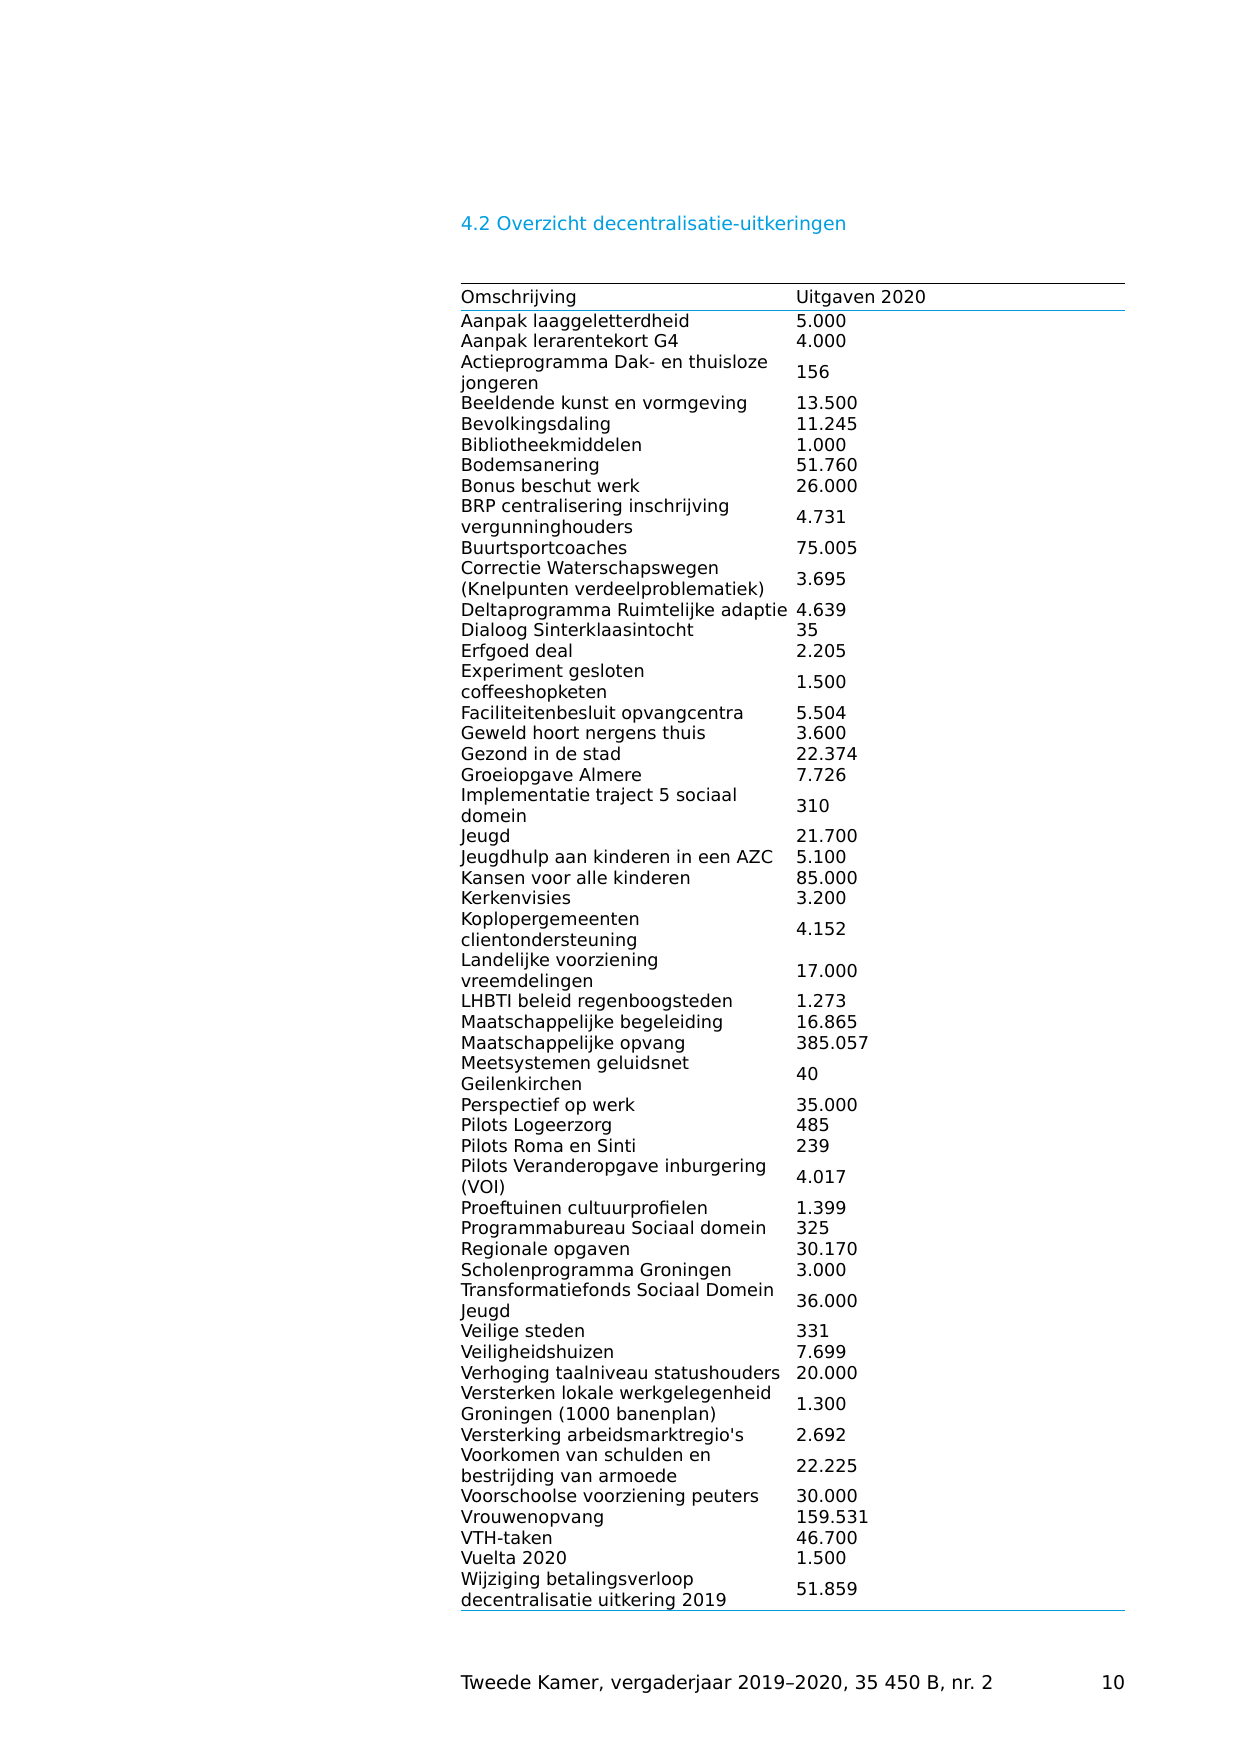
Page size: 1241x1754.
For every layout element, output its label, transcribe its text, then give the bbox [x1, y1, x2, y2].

table_cell 156 [793, 352, 1125, 393]
table_cell 1.500 [793, 1548, 1125, 1569]
table_cell Veiligheidshuizen [461, 1342, 793, 1363]
table_cell 7.726 [793, 765, 1125, 785]
table_cell Maatschappelijke opvang [461, 1033, 793, 1053]
table_cell 11.245 [793, 414, 1125, 434]
table_cell Scholenprogramma Groningen [461, 1260, 793, 1280]
table_cell Uitgaven 2020 [793, 284, 1125, 310]
table_cell 35.000 [793, 1095, 1125, 1115]
table_header Tabel 4 Decentralisatie-uitkeringen (bedragen x € 1.000) [461, 258, 1125, 283]
table_cell Programmabureau Sociaal domein [461, 1218, 793, 1239]
table_cell 4.152 [793, 909, 1125, 950]
table_cell Veilige steden [461, 1321, 793, 1342]
table_cell Bodemsanering [461, 455, 793, 476]
table_cell Faciliteitenbesluit opvangcentra [461, 703, 793, 723]
table_cell Versterken lokale werkgelegenheid Groningen (1000 banenplan) [461, 1383, 793, 1424]
table_cell 1.000 [793, 435, 1125, 455]
table_cell Groeiopgave Almere [461, 765, 793, 785]
table_cell Pilots Roma en Sinti [461, 1136, 793, 1156]
table_cell Verhoging taalniveau statushouders [461, 1363, 793, 1383]
table_cell 3.695 [793, 558, 1125, 599]
table_cell Deltaprogramma Ruimtelijke adaptie [461, 600, 793, 620]
table_cell 7.699 [793, 1342, 1125, 1363]
table_cell 385.057 [793, 1033, 1125, 1053]
table_cell 1.300 [793, 1383, 1125, 1424]
table_cell 4.017 [793, 1156, 1125, 1198]
table_cell 1.500 [793, 661, 1125, 703]
table_cell 13.500 [793, 393, 1125, 414]
table_cell 239 [793, 1136, 1125, 1156]
table_cell 5.100 [793, 847, 1125, 868]
table_cell Experiment gesloten coffeeshopketen [461, 661, 793, 703]
table_cell Implementatie traject 5 sociaal domein [461, 785, 793, 826]
table_cell LHBTI beleid regenboogsteden [461, 991, 793, 1012]
table_cell Omschrijving [461, 284, 793, 310]
table_cell Aanpak laaggeletterdheid [461, 311, 793, 331]
table_cell 36.000 [793, 1280, 1125, 1321]
table_cell Proeftuinen cultuurprofielen [461, 1198, 793, 1218]
table_cell Gezond in de stad [461, 744, 793, 764]
table_cell 3.600 [793, 723, 1125, 744]
table_cell 46.700 [793, 1528, 1125, 1548]
title 4.2 Overzicht decentralisatie-uitkeringen [461, 213, 1125, 235]
table_cell Voorkomen van schulden en bestrijding van armoede [461, 1445, 793, 1486]
table_cell Landelijke voorziening vreemdelingen [461, 950, 793, 991]
table_cell 30.170 [793, 1239, 1125, 1259]
table_cell Transformatiefonds Sociaal Domein Jeugd [461, 1280, 793, 1321]
table_cell 5.000 [793, 311, 1125, 331]
table_cell 1.273 [793, 991, 1125, 1012]
table_cell Pilots Veranderopgave inburgering (VOI) [461, 1156, 793, 1198]
table_cell Jeugd [461, 826, 793, 847]
table_cell Aanpak lerarentekort G4 [461, 331, 793, 352]
table_cell 21.700 [793, 826, 1125, 847]
table_cell Geweld hoort nergens thuis [461, 723, 793, 744]
table_cell 2.692 [793, 1425, 1125, 1445]
table_cell 159.531 [793, 1507, 1125, 1528]
table_cell Beeldende kunst en vormgeving [461, 393, 793, 414]
table_cell Koplopergemeenten clientondersteuning [461, 909, 793, 950]
table_cell 325 [793, 1218, 1125, 1239]
table_cell 26.000 [793, 476, 1125, 496]
table_cell 16.865 [793, 1012, 1125, 1033]
table_cell 485 [793, 1115, 1125, 1136]
table_cell 35 [793, 620, 1125, 641]
table_cell Actieprogramma Dak- en thuisloze jongeren [461, 352, 793, 393]
table_cell Versterking arbeidsmarktregio's [461, 1425, 793, 1445]
table_cell 331 [793, 1321, 1125, 1342]
table_cell 310 [793, 785, 1125, 826]
table_cell Bibliotheekmiddelen [461, 435, 793, 455]
table_cell Buurtsportcoaches [461, 538, 793, 558]
table_cell 4.000 [793, 331, 1125, 352]
table_cell 85.000 [793, 868, 1125, 888]
table_cell Dialoog Sinterklaasintocht [461, 620, 793, 641]
table_cell 20.000 [793, 1363, 1125, 1383]
table_cell Wijziging betalingsverloop decentralisatie uitkering 2019 [461, 1569, 793, 1610]
table_cell 3.200 [793, 888, 1125, 909]
table_cell 22.225 [793, 1445, 1125, 1486]
table_cell Bevolkingsdaling [461, 414, 793, 434]
table_cell 3.000 [793, 1260, 1125, 1280]
table_cell 1.399 [793, 1198, 1125, 1218]
table_cell Perspectief op werk [461, 1095, 793, 1115]
table_cell Pilots Logeerzorg [461, 1115, 793, 1136]
table_cell Jeugdhulp aan kinderen in een AZC [461, 847, 793, 868]
table_cell Vuelta 2020 [461, 1548, 793, 1569]
table_cell Maatschappelijke begeleiding [461, 1012, 793, 1033]
table_cell Meetsystemen geluidsnet Geilenkirchen [461, 1053, 793, 1094]
table_cell VTH-taken [461, 1528, 793, 1548]
table_cell BRP centralisering inschrijving vergunninghouders [461, 496, 793, 538]
table_cell 51.859 [793, 1569, 1125, 1610]
table_cell 22.374 [793, 744, 1125, 764]
table_cell Voorschoolse voorziening peuters [461, 1486, 793, 1507]
table_cell 40 [793, 1053, 1125, 1094]
table_cell 75.005 [793, 538, 1125, 558]
table_cell 30.000 [793, 1486, 1125, 1507]
table_cell Kansen voor alle kinderen [461, 868, 793, 888]
table_cell Erfgoed deal [461, 641, 793, 661]
table_cell Bonus beschut werk [461, 476, 793, 496]
table_cell 17.000 [793, 950, 1125, 991]
table_cell Kerkenvisies [461, 888, 793, 909]
table_cell 4.639 [793, 600, 1125, 620]
table_cell 4.731 [793, 496, 1125, 538]
table_cell Vrouwenopvang [461, 1507, 793, 1528]
table_cell Regionale opgaven [461, 1239, 793, 1259]
table_cell 5.504 [793, 703, 1125, 723]
table_cell 51.760 [793, 455, 1125, 476]
table_cell Correctie Waterschapswegen (Knelpunten verdeelproblematiek) [461, 558, 793, 599]
table_cell 2.205 [793, 641, 1125, 661]
